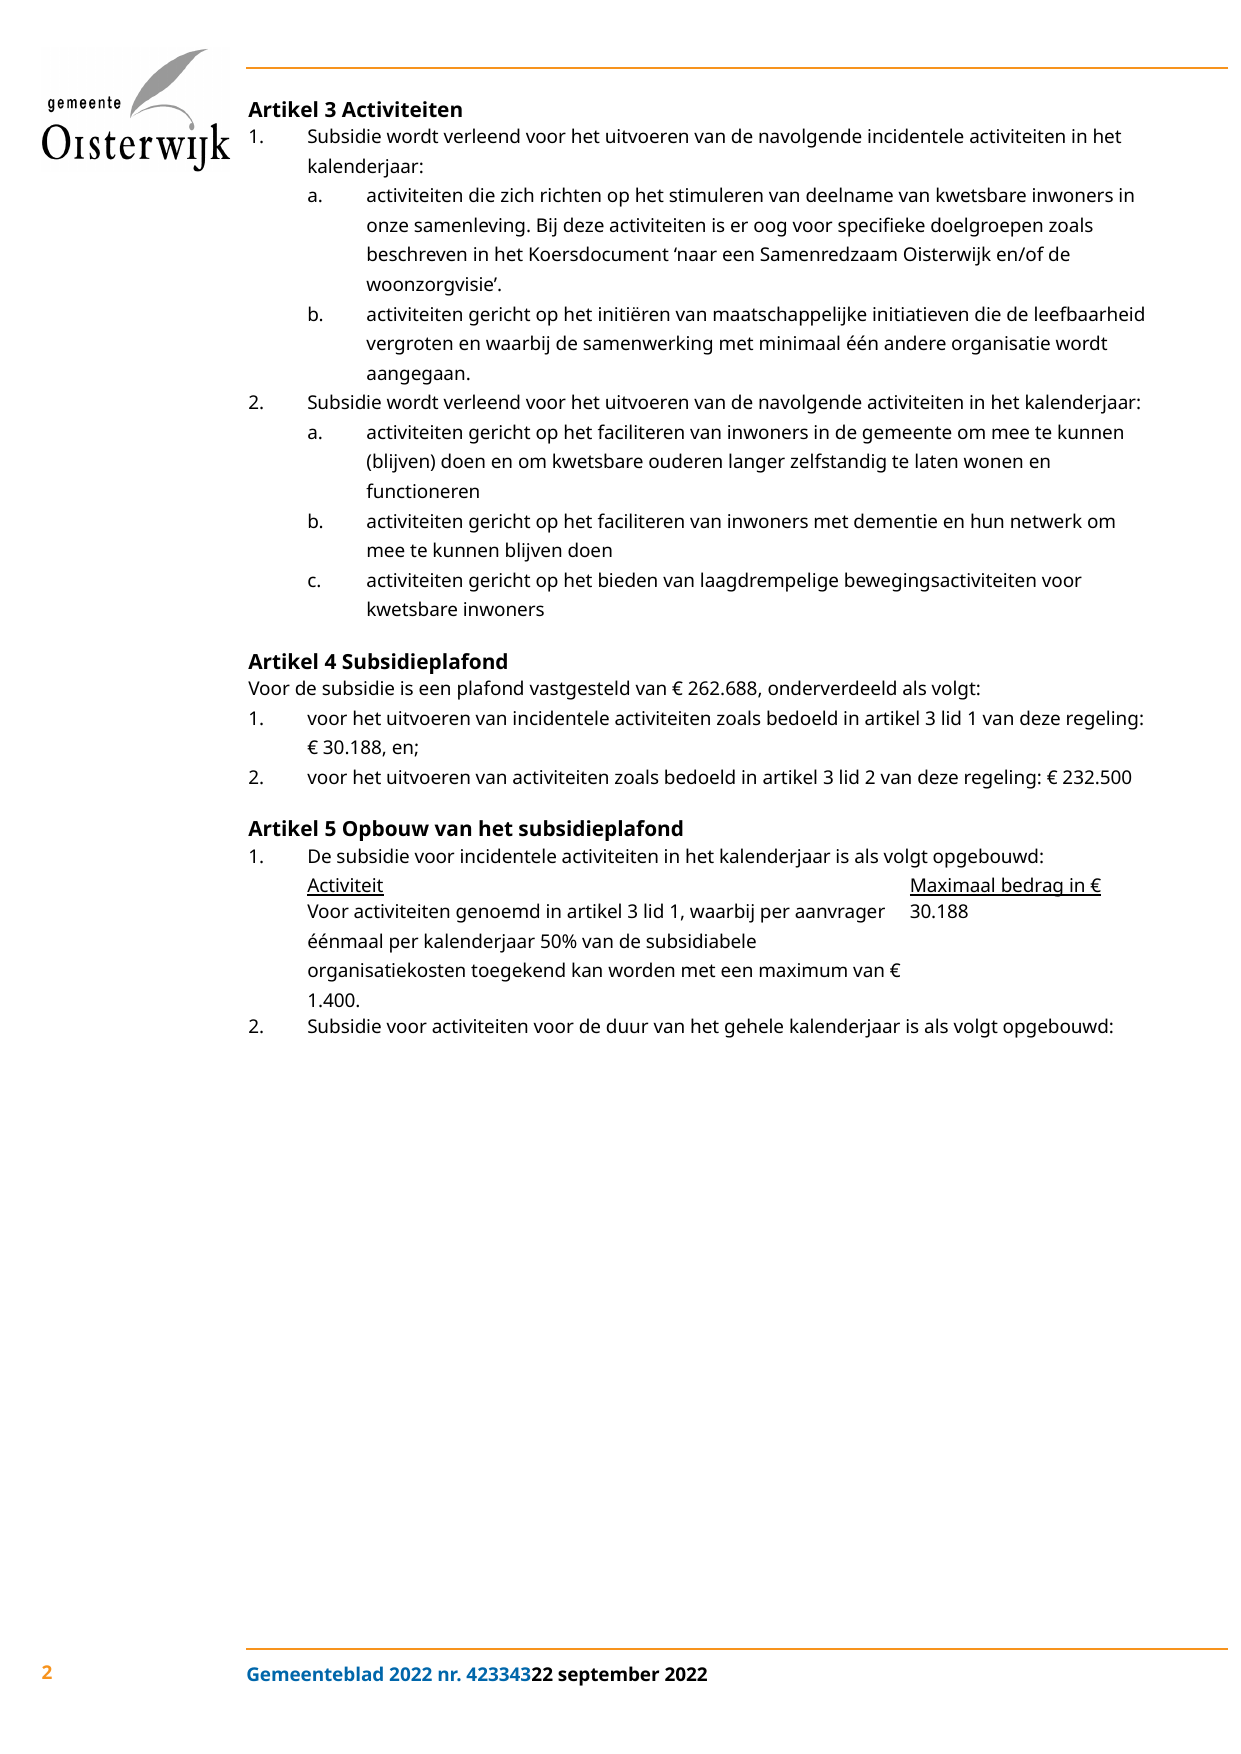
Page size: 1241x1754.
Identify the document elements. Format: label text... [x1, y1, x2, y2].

list Subsidie wordt verleend voor het uitvoeren van de navolgende incidentele activiteiten in het kalenderjaar: [248, 123, 1152, 178]
text Artikel 4 Subsidieplafond [248, 647, 1152, 675]
list voor het uitvoeren van activiteiten zoals bedoeld in artikel 3 lid 2 van deze regeling: € 232.500 [248, 764, 1152, 790]
text Artikel 5 Opbouw van het subsidieplafond [248, 814, 1152, 843]
table_cell 30.188 [910, 899, 1211, 1013]
list voor het uitvoeren van incidentele activiteiten zoals bedoeld in artikel 3 lid 1 van deze regeling: € 30.188, en; [248, 705, 1152, 760]
list activiteiten die zich richten op het stimuleren van deelname van kwetsbare inwoners in onze samenleving. Bij deze activiteiten is er oog voor specifieke doelgroepen zoals beschreven in het Koersdocument ‘naar een Samenredzaam Oisterwijk en/of de woonzorgvisie’. [307, 182, 1152, 297]
list De subsidie voor incidentele activiteiten in het kalenderjaar is als volgt opgebouwd: [248, 843, 1152, 869]
text Artikel 3 Activiteiten [248, 95, 1152, 123]
list activiteiten gericht op het faciliteren van inwoners in de gemeente om mee te kunnen (blijven) doen en om kwetsbare ouderen langer zelfstandig te laten wonen en functioneren [307, 419, 1152, 504]
table_header Activiteit [307, 873, 909, 898]
table_header Maximaal bedrag in € [910, 873, 1211, 898]
picture [41, 47, 231, 172]
list Subsidie voor activiteiten voor de duur van het gehele kalenderjaar is als volgt opgebouwd: [248, 1013, 1152, 1039]
text Voor de subsidie is een plafond vastgesteld van € 262.688, onderverdeeld als volgt: [248, 675, 1152, 701]
list activiteiten gericht op het initiëren van maatschappelijke initiatieven die de leefbaarheid vergroten en waarbij de samenwerking met minimaal één andere organisatie wordt aangegaan. [307, 301, 1152, 386]
table_cell Voor activiteiten genoemd in artikel 3 lid 1, waarbij per aanvrager éénmaal per kalenderjaar 50% van de subsidiabele organisatiekosten toegekend kan worden met een maximum van € 1.400. [307, 899, 909, 1013]
list activiteiten gericht op het bieden van laagdrempelige bewegingsactiviteiten voor kwetsbare inwoners [307, 567, 1152, 622]
list activiteiten gericht op het faciliteren van inwoners met dementie en hun netwerk om mee te kunnen blijven doen [307, 508, 1152, 563]
list Subsidie wordt verleend voor het uitvoeren van de navolgende activiteiten in het kalenderjaar: [248, 389, 1152, 415]
